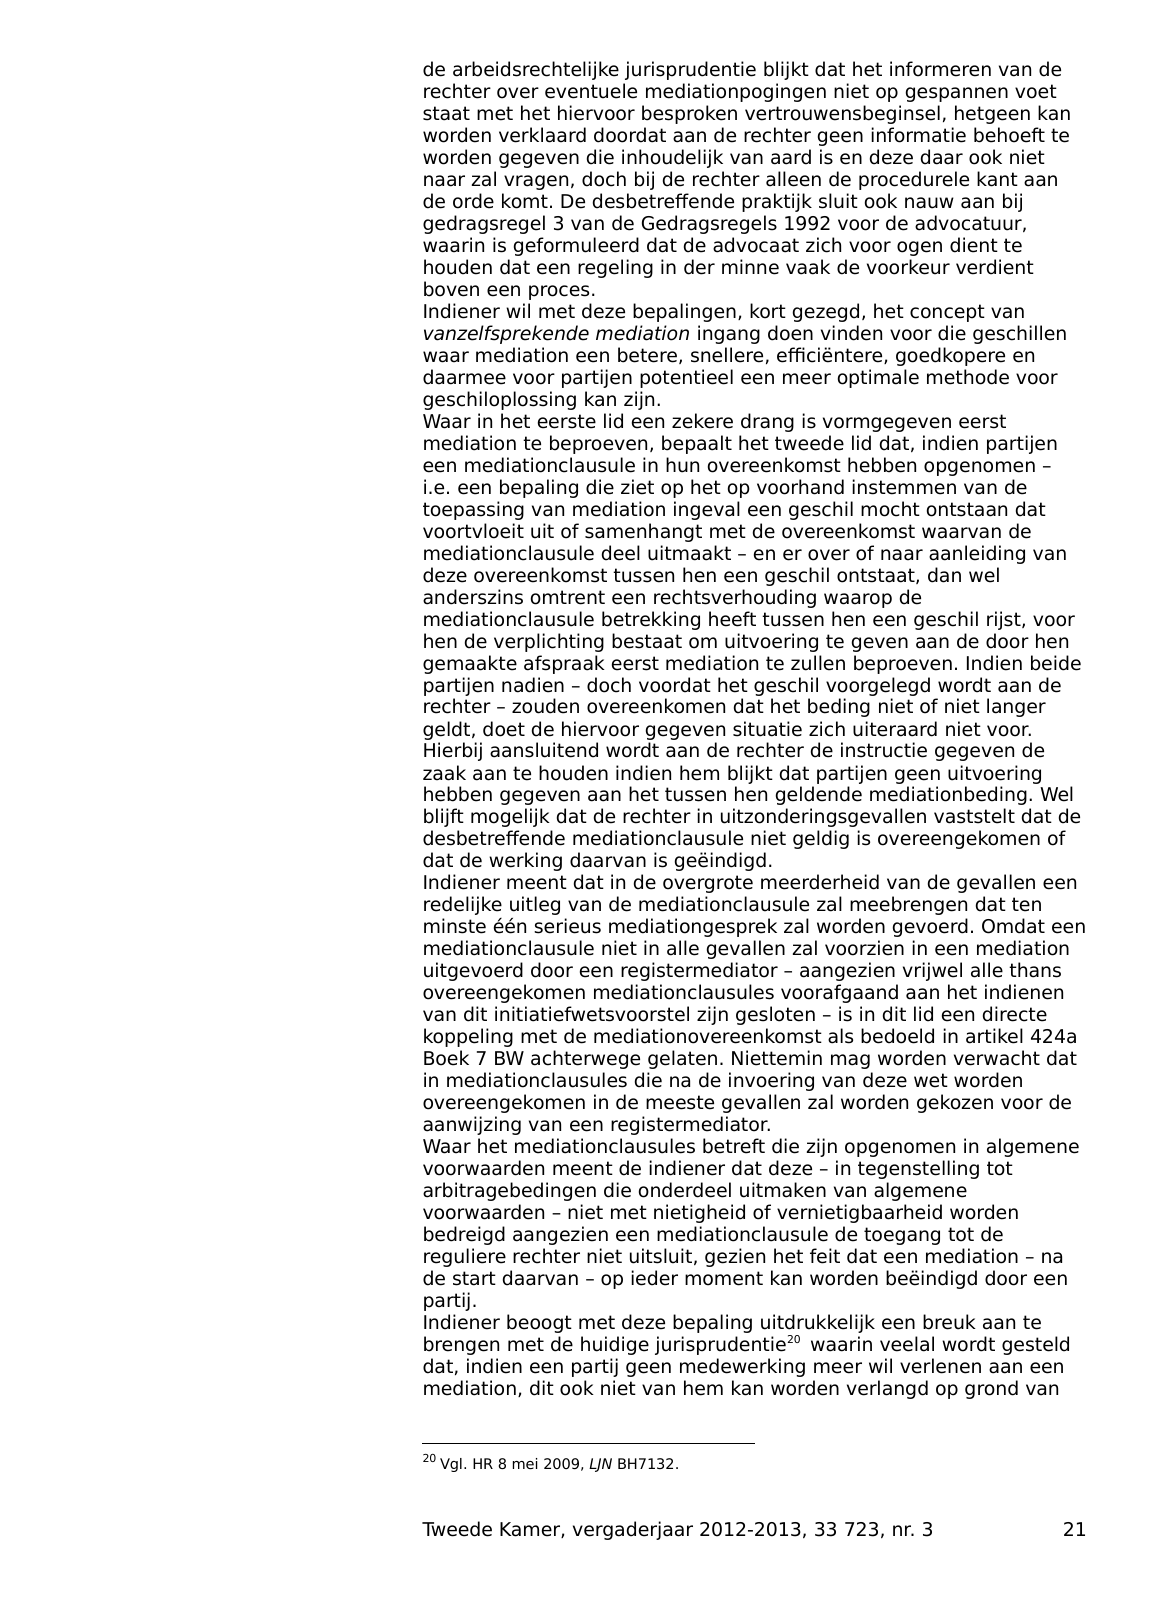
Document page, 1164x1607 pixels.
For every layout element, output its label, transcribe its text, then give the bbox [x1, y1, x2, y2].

text Vgl. HR 8 mei 2009, LJN BH7132. [422, 1452, 1087, 1474]
text Waar in het eerste lid een zekere drang is vormgegeven eerst mediation te beproeven, bepaalt het tweede lid dat, indien partijen een mediationclausule in hun overeenkomst hebben opgenomen – i.e. een bepaling die ziet op het op voorhand instemmen van de toepassing van mediation ingeval een geschil mocht ontstaan dat voortvloeit uit of samenhangt met de overeenkomst waarvan de mediationclausule deel uitmaakt – en er over of naar aanleiding van deze overeenkomst tussen hen een geschil ontstaat, dan wel anderszins omtrent een rechtsverhouding waarop de mediationclausule betrekking heeft tussen hen een geschil rijst, voor hen de verplichting bestaat om uitvoering te geven aan de door hen gemaakte afspraak eerst mediation te zullen beproeven. Indien beide partijen nadien – doch voordat het geschil voorgelegd wordt aan de rechter – zouden overeenkomen dat het beding niet of niet langer geldt, doet de hiervoor gegeven situatie zich uiteraard niet voor. [422, 411, 1087, 740]
text Hierbij aansluitend wordt aan de rechter de instructie gegeven de zaak aan te houden indien hem blijkt dat partijen geen uitvoering hebben gegeven aan het tussen hen geldende mediationbeding. Wel blijft mogelijk dat de rechter in uitzonderingsgevallen vaststelt dat de desbetreffende mediationclausule niet geldig is overeengekomen of dat de werking daarvan is geëindigd. [422, 740, 1087, 872]
text Indiener wil met deze bepalingen, kort gezegd, het concept van vanzelfsprekende mediation ingang doen vinden voor die geschillen waar mediation een betere, snellere, efficiëntere, goedkopere en daarmee voor partijen potentieel een meer optimale methode voor geschiloplossing kan zijn. [422, 301, 1087, 411]
text Waar het mediationclausules betreft die zijn opgenomen in algemene voorwaarden meent de indiener dat deze – in tegenstelling tot arbitragebedingen die onderdeel uitmaken van algemene voorwaarden – niet met nietigheid of vernietigbaarheid worden bedreigd aangezien een mediationclausule de toegang tot de reguliere rechter niet uitsluit, gezien het feit dat een mediation – na de start daarvan – op ieder moment kan worden beëindigd door een partij. [422, 1136, 1087, 1312]
text de arbeidsrechtelijke jurisprudentie blijkt dat het informeren van de rechter over eventuele mediationpogingen niet op gespannen voet staat met het hiervoor besproken vertrouwensbeginsel, hetgeen kan worden verklaard doordat aan de rechter geen informatie behoeft te worden gegeven die inhoudelijk van aard is en deze daar ook niet naar zal vragen, doch bij de rechter alleen de procedurele kant aan de orde komt. De desbetreffende praktijk sluit ook nauw aan bij gedragsregel 3 van de Gedragsregels 1992 voor de advocatuur, waarin is geformuleerd dat de advocaat zich voor ogen dient te houden dat een regeling in der minne vaak de voorkeur verdient boven een proces. [422, 59, 1087, 301]
text Indiener meent dat in de overgrote meerderheid van de gevallen een redelijke uitleg van de mediationclausule zal meebrengen dat ten minste één serieus mediationgesprek zal worden gevoerd. Omdat een mediationclausule niet in alle gevallen zal voorzien in een mediation uitgevoerd door een registermediator – aangezien vrijwel alle thans overeengekomen mediationclausules voorafgaand aan het indienen van dit initiatiefwetsvoorstel zijn gesloten – is in dit lid een directe koppeling met de mediationovereenkomst als bedoeld in artikel 424a Boek 7 BW achterwege gelaten. Niettemin mag worden verwacht dat in mediationclausules die na de invoering van deze wet worden overeengekomen in de meeste gevallen zal worden gekozen voor de aanwijzing van een registermediator. [422, 872, 1087, 1136]
text Indiener beoogt met deze bepaling uitdrukkelijk een breuk aan te brengen met de huidige jurisprudentie waarin veelal wordt gesteld dat, indien een partij geen medewerking meer wil verlenen aan een mediation, dit ook niet van hem kan worden verlangd op grond van [422, 1312, 1087, 1400]
